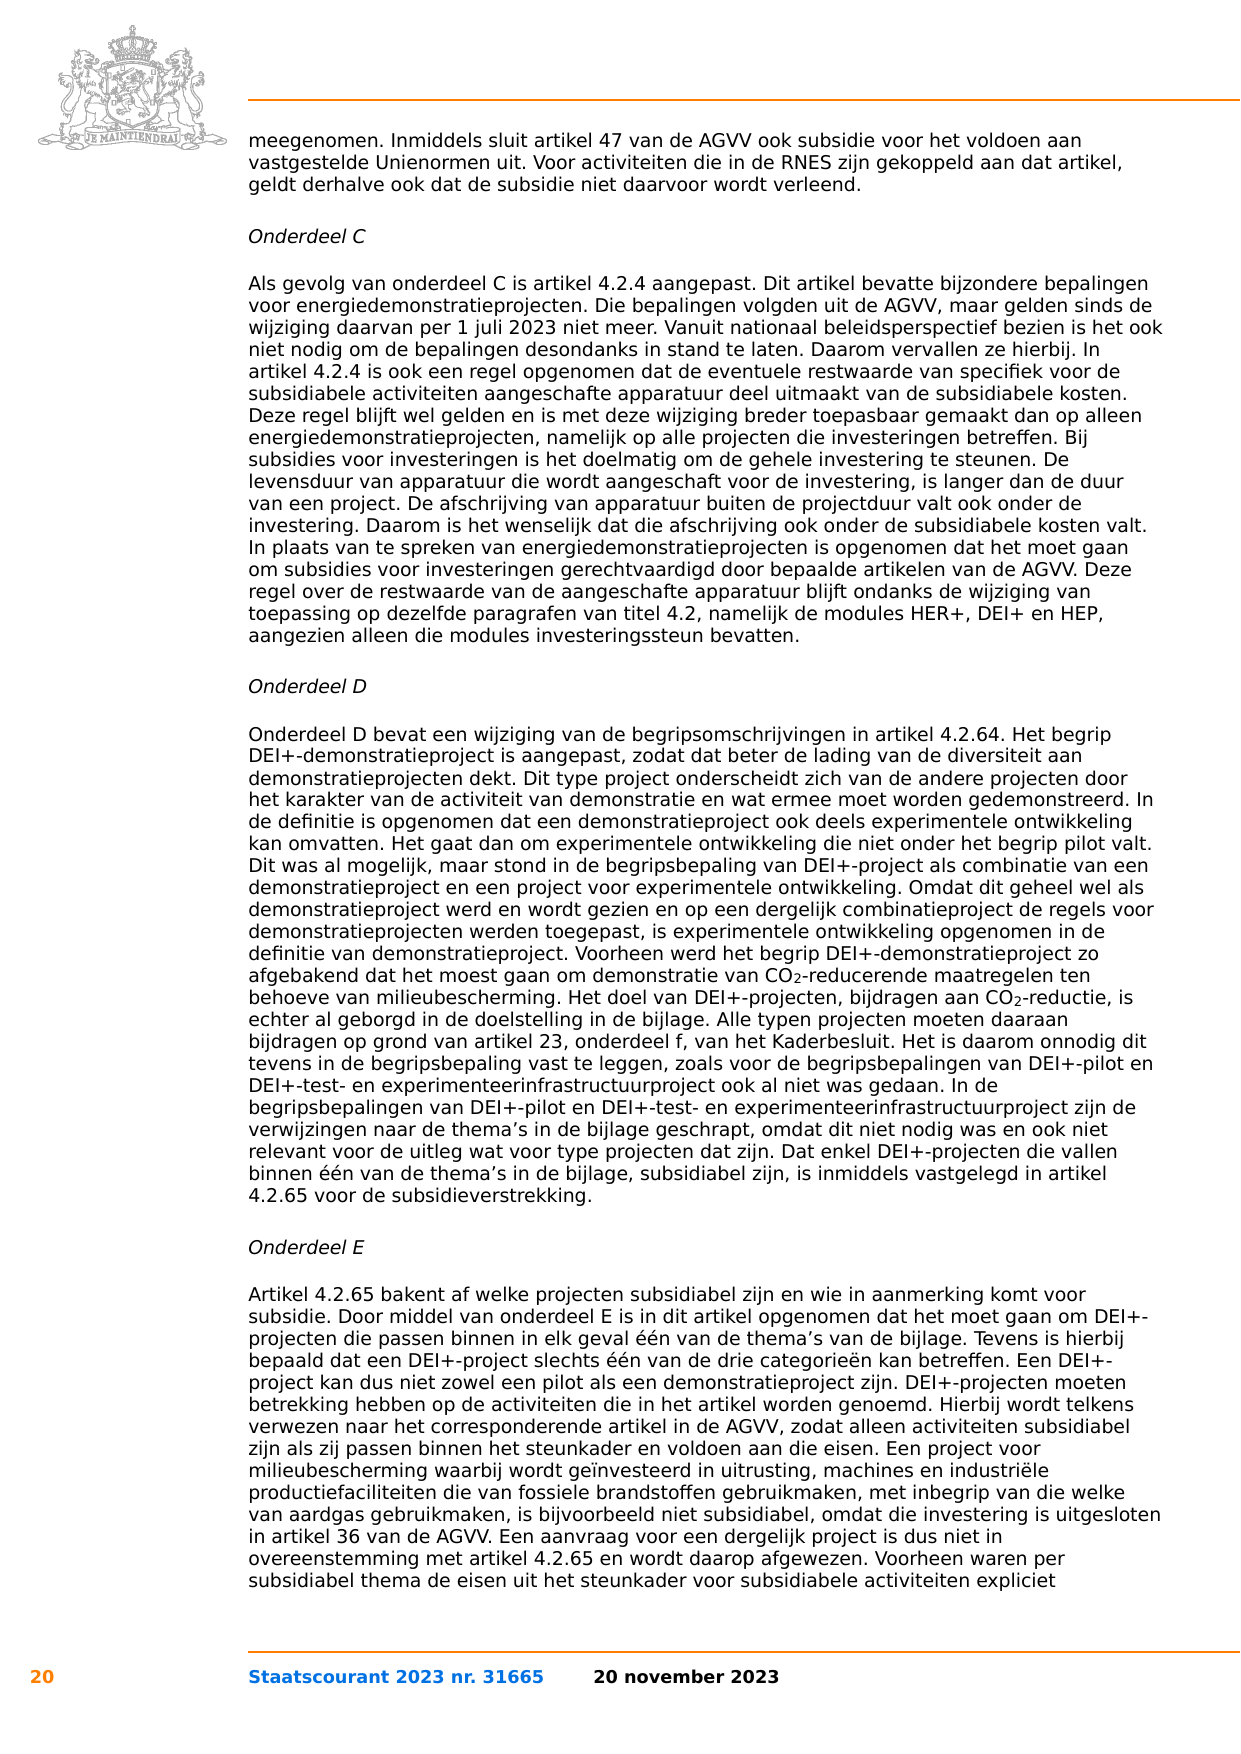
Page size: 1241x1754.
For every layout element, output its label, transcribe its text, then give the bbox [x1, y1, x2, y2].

text Artikel 4.2.65 bakent af welke projecten subsidiabel zijn en wie in aanmerking komt voor subsidie. Door middel van onderdeel E is in dit artikel opgenomen dat het moet gaan om DEI+-projecten die passen binnen in elk geval één van de thema’s van de bijlage. Tevens is hierbij bepaald dat een DEI+-project slechts één van de drie categorieën kan betreffen. Een DEI+-project kan dus niet zowel een pilot als een demonstratieproject zijn. DEI+-projecten moeten betrekking hebben op de activiteiten die in het artikel worden genoemd. Hierbij wordt telkens verwezen naar het corresponderende artikel in de AGVV, zodat alleen activiteiten subsidiabel zijn als zij passen binnen het steunkader en voldoen aan die eisen. Een project voor milieubescherming waarbij wordt geïnvesteerd in uitrusting, machines en industriële productiefaciliteiten die van fossiele brandstoffen gebruikmaken, met inbegrip van die welke van aardgas gebruikmaken, is bijvoorbeeld niet subsidiabel, omdat die investering is uitgesloten in artikel 36 van de AGVV. Een aanvraag voor een dergelijk project is dus niet in overeenstemming met artikel 4.2.65 en wordt daarop afgewezen. Voorheen waren per subsidiabel thema de eisen uit het steunkader voor subsidiabele activiteiten expliciet [248, 1284, 1163, 1592]
subtitle Onderdeel C [248, 226, 1163, 248]
subtitle Onderdeel D [248, 676, 1163, 698]
text Onderdeel D bevat een wijziging van de begripsomschrijvingen in artikel 4.2.64. Het begrip DEI+-demonstratieproject is aangepast, zodat dat beter de lading van de diversiteit aan demonstratieprojecten dekt. Dit type project onderscheidt zich van de andere projecten door het karakter van de activiteit van demonstratie en wat ermee moet worden gedemonstreerd. In de definitie is opgenomen dat een demonstratieproject ook deels experimentele ontwikkeling kan omvatten. Het gaat dan om experimentele ontwikkeling die niet onder het begrip pilot valt. Dit was al mogelijk, maar stond in de begripsbepaling van DEI+-project als combinatie van een demonstratieproject en een project voor experimentele ontwikkeling. Omdat dit geheel wel als demonstratieproject werd en wordt gezien en op een dergelijk combinatieproject de regels voor demonstratieprojecten werden toegepast, is experimentele ontwikkeling opgenomen in de definitie van demonstratieproject. Voorheen werd het begrip DEI+-demonstratieproject zo afgebakend dat het moest gaan om demonstratie van CO2-reducerende maatregelen ten behoeve van milieubescherming. Het doel van DEI+-projecten, bijdragen aan CO2-reductie, is echter al geborgd in de doelstelling in de bijlage. Alle typen projecten moeten daaraan bijdragen op grond van artikel 23, onderdeel f, van het Kaderbesluit. Het is daarom onnodig dit tevens in de begripsbepaling vast te leggen, zoals voor de begripsbepalingen van DEI+-pilot en DEI+-test- en experimenteerinfrastructuurproject ook al niet was gedaan. In de begripsbepalingen van DEI+-pilot en DEI+-test- en experimenteerinfrastructuurproject zijn de verwijzingen naar de thema’s in de bijlage geschrapt, omdat dit niet nodig was en ook niet relevant voor de uitleg wat voor type projecten dat zijn. Dat enkel DEI+-projecten die vallen binnen één van de thema’s in de bijlage, subsidiabel zijn, is inmiddels vastgelegd in artikel 4.2.65 voor de subsidieverstrekking. [248, 723, 1163, 1207]
text Als gevolg van onderdeel C is artikel 4.2.4 aangepast. Dit artikel bevatte bijzondere bepalingen voor energiedemonstratieprojecten. Die bepalingen volgden uit de AGVV, maar gelden sinds de wijziging daarvan per 1 juli 2023 niet meer. Vanuit nationaal beleidsperspectief bezien is het ook niet nodig om de bepalingen desondanks in stand te laten. Daarom vervallen ze hierbij. In artikel 4.2.4 is ook een regel opgenomen dat de eventuele restwaarde van specifiek voor de subsidiabele activiteiten aangeschafte apparatuur deel uitmaakt van de subsidiabele kosten. Deze regel blijft wel gelden en is met deze wijziging breder toepasbaar gemaakt dan op alleen energiedemonstratieprojecten, namelijk op alle projecten die investeringen betreffen. Bij subsidies voor investeringen is het doelmatig om de gehele investering te steunen. De levensduur van apparatuur die wordt aangeschaft voor de investering, is langer dan de duur van een project. De afschrijving van apparatuur buiten de projectduur valt ook onder de investering. Daarom is het wenselijk dat die afschrijving ook onder de subsidiabele kosten valt. In plaats van te spreken van energiedemonstratieprojecten is opgenomen dat het moet gaan om subsidies voor investeringen gerechtvaardigd door bepaalde artikelen van de AGVV. Deze regel over de restwaarde van de aangeschafte apparatuur blijft ondanks de wijziging van toepassing op dezelfde paragrafen van titel 4.2, namelijk de modules HER+, DEI+ en HEP, aangezien alleen die modules investeringssteun bevatten. [248, 273, 1163, 646]
subtitle Onderdeel E [248, 1237, 1163, 1259]
picture [38, 25, 227, 150]
text meegenomen. Inmiddels sluit artikel 47 van de AGVV ook subsidie voor het voldoen aan vastgestelde Unienormen uit. Voor activiteiten die in de RNES zijn gekoppeld aan dat artikel, geldt derhalve ook dat de subsidie niet daarvoor wordt verleend. [248, 130, 1163, 196]
